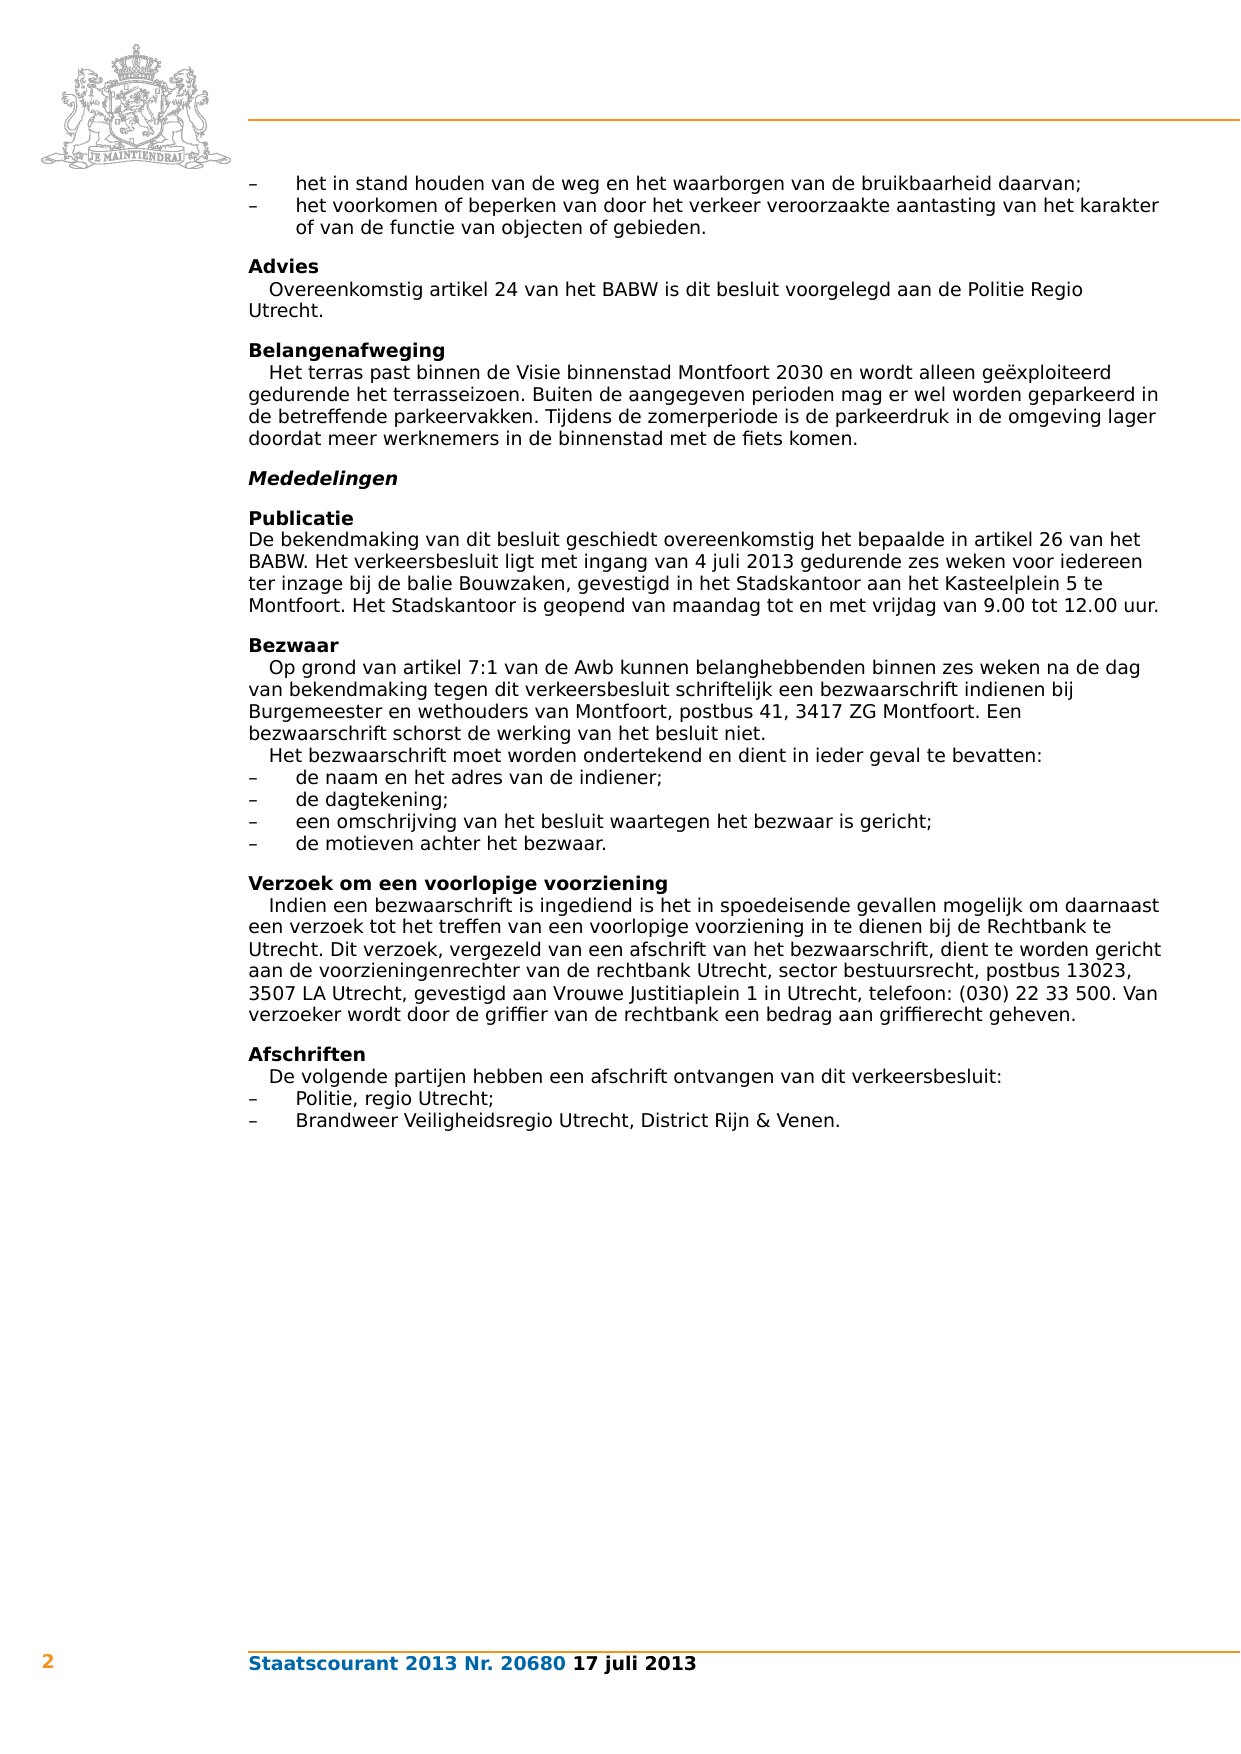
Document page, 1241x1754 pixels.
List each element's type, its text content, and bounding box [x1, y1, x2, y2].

list de naam en het adres van de indiener; [248, 767, 1163, 789]
subtitle Advies [248, 256, 1163, 278]
text Indien een bezwaarschrift is ingediend is het in spoedeisende gevallen mogelijk om daarnaast een verzoek tot het treffen van een voorlopige voorziening in te dienen bij de Rechtbank te Utrecht. Dit verzoek, vergezeld van een afschrift van het bezwaarschrift, dient te worden gericht aan de voorzieningenrechter van de rechtbank Utrecht, sector bestuursrecht, postbus 13023, 3507 LA Utrecht, gevestigd aan Vrouwe Justitiaplein 1 in Utrecht, telefoon: (030) 22 33 500. Van verzoeker wordt door de griffier van de rechtbank een bedrag aan griffierecht geheven. [248, 894, 1163, 1026]
subtitle Bezwaar [248, 635, 1163, 657]
list Brandweer Veiligheidsregio Utrecht, District Rijn & Venen. [248, 1110, 1163, 1132]
list de dagtekening; [248, 789, 1163, 811]
text Het terras past binnen de Visie binnenstad Montfoort 2030 en wordt alleen geëxploiteerd gedurende het terrasseizoen. Buiten de aangegeven perioden mag er wel worden geparkeerd in de betreffende parkeervakken. Tijdens de zomerperiode is de parkeerdruk in de omgeving lager doordat meer werknemers in de binnenstad met de fiets komen. [248, 362, 1163, 450]
subtitle Belangenafweging [248, 340, 1163, 362]
subtitle Afschriften [248, 1044, 1163, 1066]
subtitle Publicatie [248, 507, 1163, 529]
subtitle Verzoek om een voorlopige voorziening [248, 872, 1163, 894]
list de motieven achter het bezwaar. [248, 833, 1163, 855]
list het in stand houden van de weg en het waarborgen van de bruikbaarheid daarvan; [248, 173, 1163, 195]
text Op grond van artikel 7:1 van de Awb kunnen belanghebbenden binnen zes weken na de dag van bekendmaking tegen dit verkeersbesluit schriftelijk een bezwaarschrift indienen bij Burgemeester en wethouders van Montfoort, postbus 41, 3417 ZG Montfoort. Een bezwaarschrift schorst de werking van het besluit niet. [248, 657, 1163, 745]
list Politie, regio Utrecht; [248, 1088, 1163, 1110]
list het voorkomen of beperken van door het verkeer veroorzaakte aantasting van het karakter of van de functie van objecten of gebieden. [248, 195, 1163, 239]
picture [41, 44, 231, 169]
text De bekendmaking van dit besluit geschiedt overeenkomstig het bepaalde in artikel 26 van het BABW. Het verkeersbesluit ligt met ingang van 4 juli 2013 gedurende zes weken voor iedereen ter inzage bij de balie Bouwzaken, gevestigd in het Stadskantoor aan het Kasteelplein 5 te Montfoort. Het Stadskantoor is geopend van maandag tot en met vrijdag van 9.00 tot 12.00 uur. [248, 529, 1163, 617]
subtitle Mededelingen [248, 468, 1163, 490]
text De volgende partijen hebben een afschrift ontvangen van dit verkeersbesluit: [248, 1066, 1163, 1088]
text Overeenkomstig artikel 24 van het BABW is dit besluit voorgelegd aan de Politie Regio Utrecht. [248, 278, 1163, 322]
list een omschrijving van het besluit waartegen het bezwaar is gericht; [248, 811, 1163, 833]
text Het bezwaarschrift moet worden ondertekend en dient in ieder geval te bevatten: [248, 745, 1163, 767]
